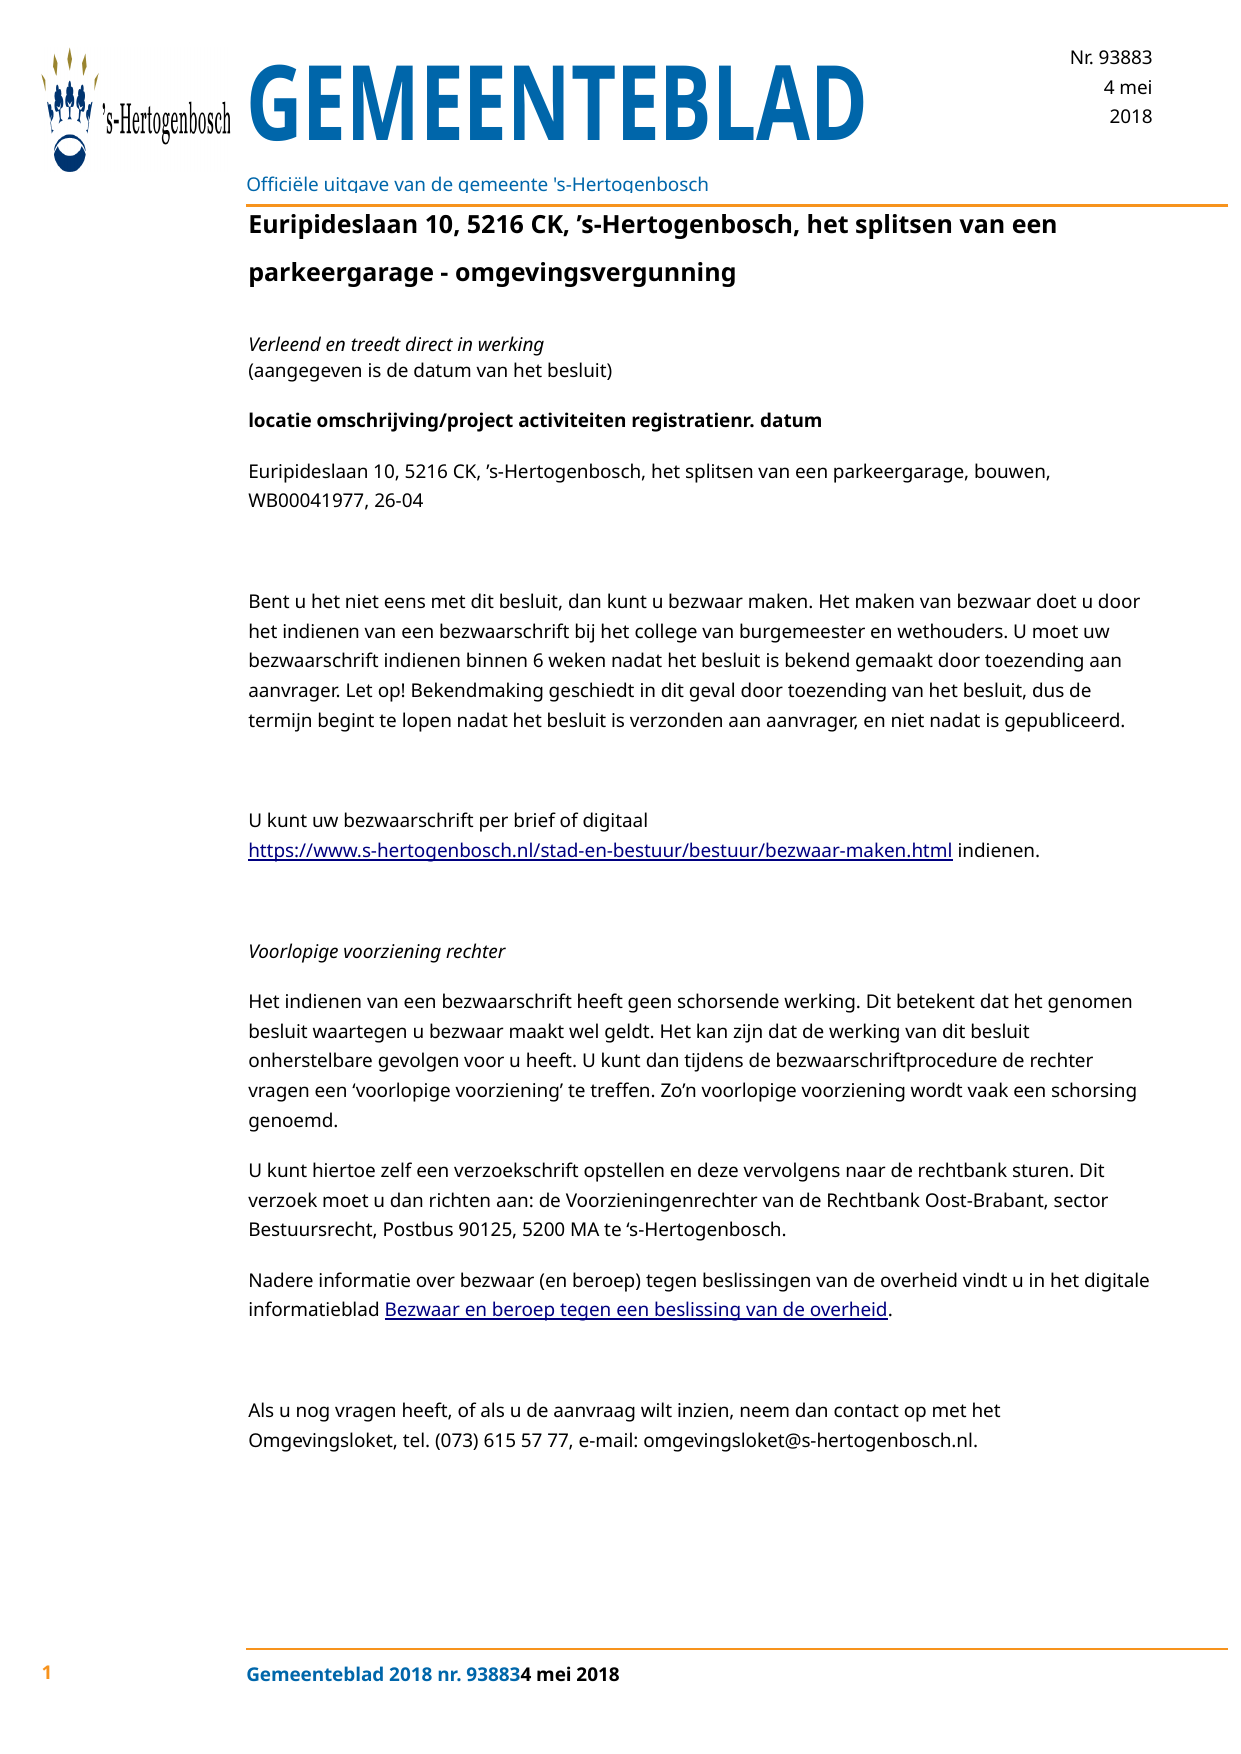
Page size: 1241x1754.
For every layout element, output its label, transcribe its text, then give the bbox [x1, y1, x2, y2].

text U kunt uw bezwaarschrift per brief of digitaal https://www.s-hertogenbosch.nl/stad-en-bestuur/bestuur/bezwaar-maken.html indienen. [248, 808, 1152, 863]
text Het indienen van een bezwaarschrift heeft geen schorsende werking. Dit betekent dat het genomen besluit waartegen u bezwaar maakt wel geldt. Het kan zijn dat de werking van dit besluit onherstelbare gevolgen voor u heeft. U kunt dan tijdens de bezwaarschriftprocedure de rechter vragen een ‘voorlopige voorziening’ te treffen. Zo’n voorlopige voorziening wordt vaak een schorsing genoemd. [248, 988, 1152, 1132]
text Voorlopige voorziening rechter [248, 938, 1152, 964]
text Euripideslaan 10, 5216 CK, ’s-Hertogenbosch, het splitsen van een parkeergarage, bouwen, WB00041977, 26-04 [248, 458, 1152, 513]
picture [41, 47, 231, 172]
text (aangegeven is de datum van het besluit) [248, 357, 1152, 383]
text Als u nog vragen heeft, of als u de aanvraag wilt inzien, neem dan contact op met het Omgevingsloket, tel. (073) 615 57 77, e-mail: omgevingsloket@s-hertogenbosch.nl. [248, 1397, 1152, 1452]
text Verleend en treedt direct in werking [248, 331, 1152, 357]
text Nadere informatie over bezwaar (en beroep) tegen beslissingen van de overheid vindt u in het digitale informatieblad Bezwaar en beroep tegen een beslissing van de overheid. [248, 1267, 1152, 1322]
text Euripideslaan 10, 5216 CK, ’s-Hertogenbosch, het splitsen van een parkeergarage - omgevingsvergunning [248, 207, 1152, 288]
text U kunt hiertoe zelf een verzoekschrift opstellen en deze vervolgens naar de rechtbank sturen. Dit verzoek moet u dan richten aan: de Voorzieningenrechter van de Rechtbank Oost-Brabant, sector Bestuursrecht, Postbus 90125, 5200 MA te ‘s-Hertogenbosch. [248, 1157, 1152, 1242]
text locatie omschrijving/project activiteiten registratienr. datum [248, 408, 1152, 433]
text Bent u het niet eens met dit besluit, dan kunt u bezwaar maken. Het maken van bezwaar doet u door het indienen van een bezwaarschrift bij het college van burgemeester en wethouders. U moet uw bezwaarschrift indienen binnen 6 weken nadat het besluit is bekend gemaakt door toezending aan aanvrager. Let op! Bekendmaking geschiedt in dit geval door toezending van het besluit, dus de termijn begint te lopen nadat het besluit is verzonden aan aanvrager, en niet nadat is gepubliceerd. [248, 588, 1152, 732]
